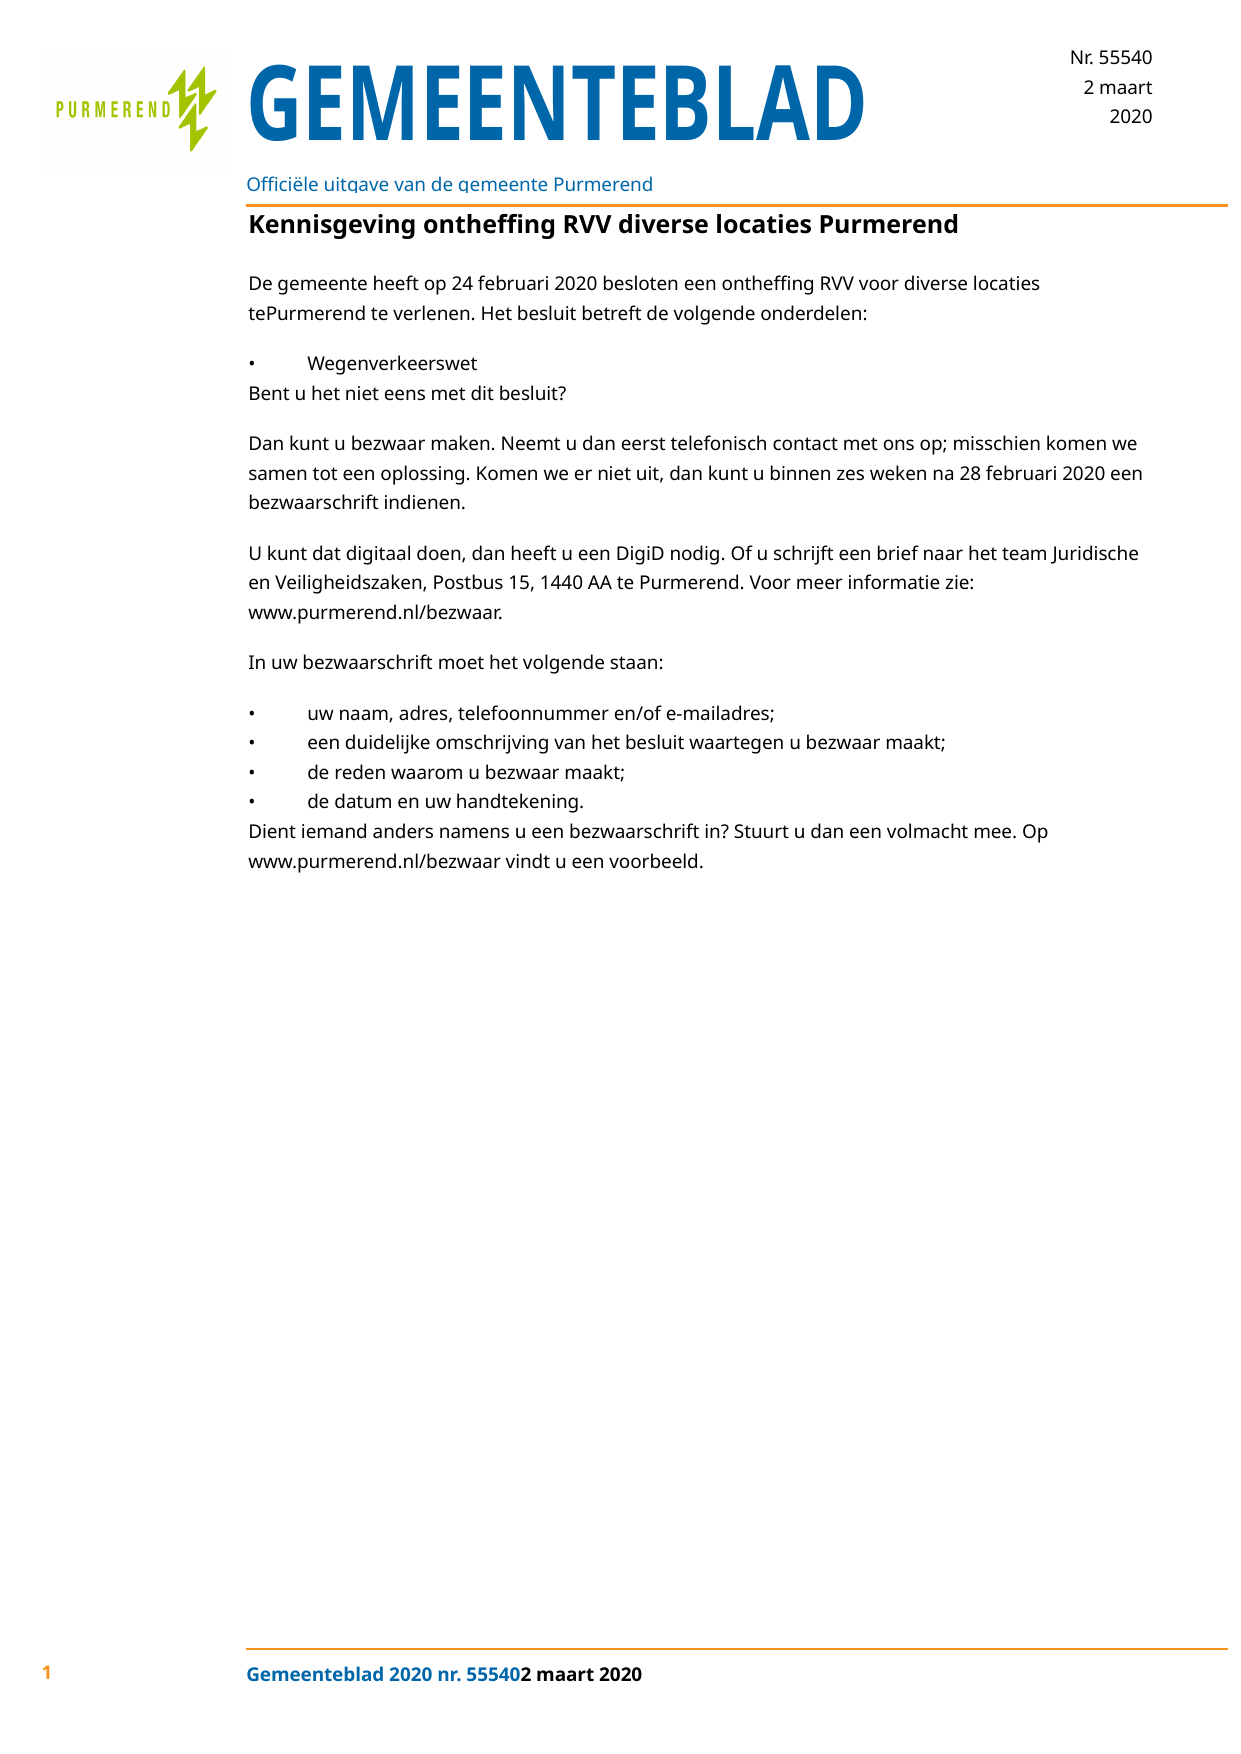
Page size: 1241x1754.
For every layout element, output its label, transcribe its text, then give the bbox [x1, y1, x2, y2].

text De gemeente heeft op 24 februari 2020 besloten een ontheffing RVV voor diverse locaties tePurmerend te verlenen. Het besluit betreft de volgende onderdelen: [248, 270, 1152, 326]
list een duidelijke omschrijving van het besluit waartegen u bezwaar maakt; [248, 729, 1152, 755]
text Dient iemand anders namens u een bezwaarschrift in? Stuurt u dan een volmacht mee. Op www.purmerend.nl/bezwaar vindt u een voorbeeld. [248, 818, 1152, 873]
list de reden waarom u bezwaar maakt; [248, 759, 1152, 785]
text Bent u het niet eens met dit besluit? [248, 380, 1152, 406]
picture [41, 47, 231, 172]
list Wegenverkeerswet [248, 350, 1152, 376]
list de datum en uw handtekening. [248, 789, 1152, 814]
text U kunt dat digitaal doen, dan heeft u een DigiD nodig. Of u schrijft een brief naar het team Juridische en Veiligheidszaken, Postbus 15, 1440 AA te Purmerend. Voor meer informatie zie: www.purmerend.nl/bezwaar. [248, 540, 1152, 625]
list uw naam, adres, telefoonnummer en/of e-mailadres; [248, 700, 1152, 726]
text Kennisgeving ontheffing RVV diverse locaties Purmerend [248, 207, 1152, 241]
text In uw bezwaarschrift moet het volgende staan: [248, 649, 1152, 675]
text Dan kunt u bezwaar maken. Neemt u dan eerst telefonisch contact met ons op; misschien komen we samen tot een oplossing. Komen we er niet uit, dan kunt u binnen zes weken na 28 februari 2020 een bezwaarschrift indienen. [248, 430, 1152, 515]
